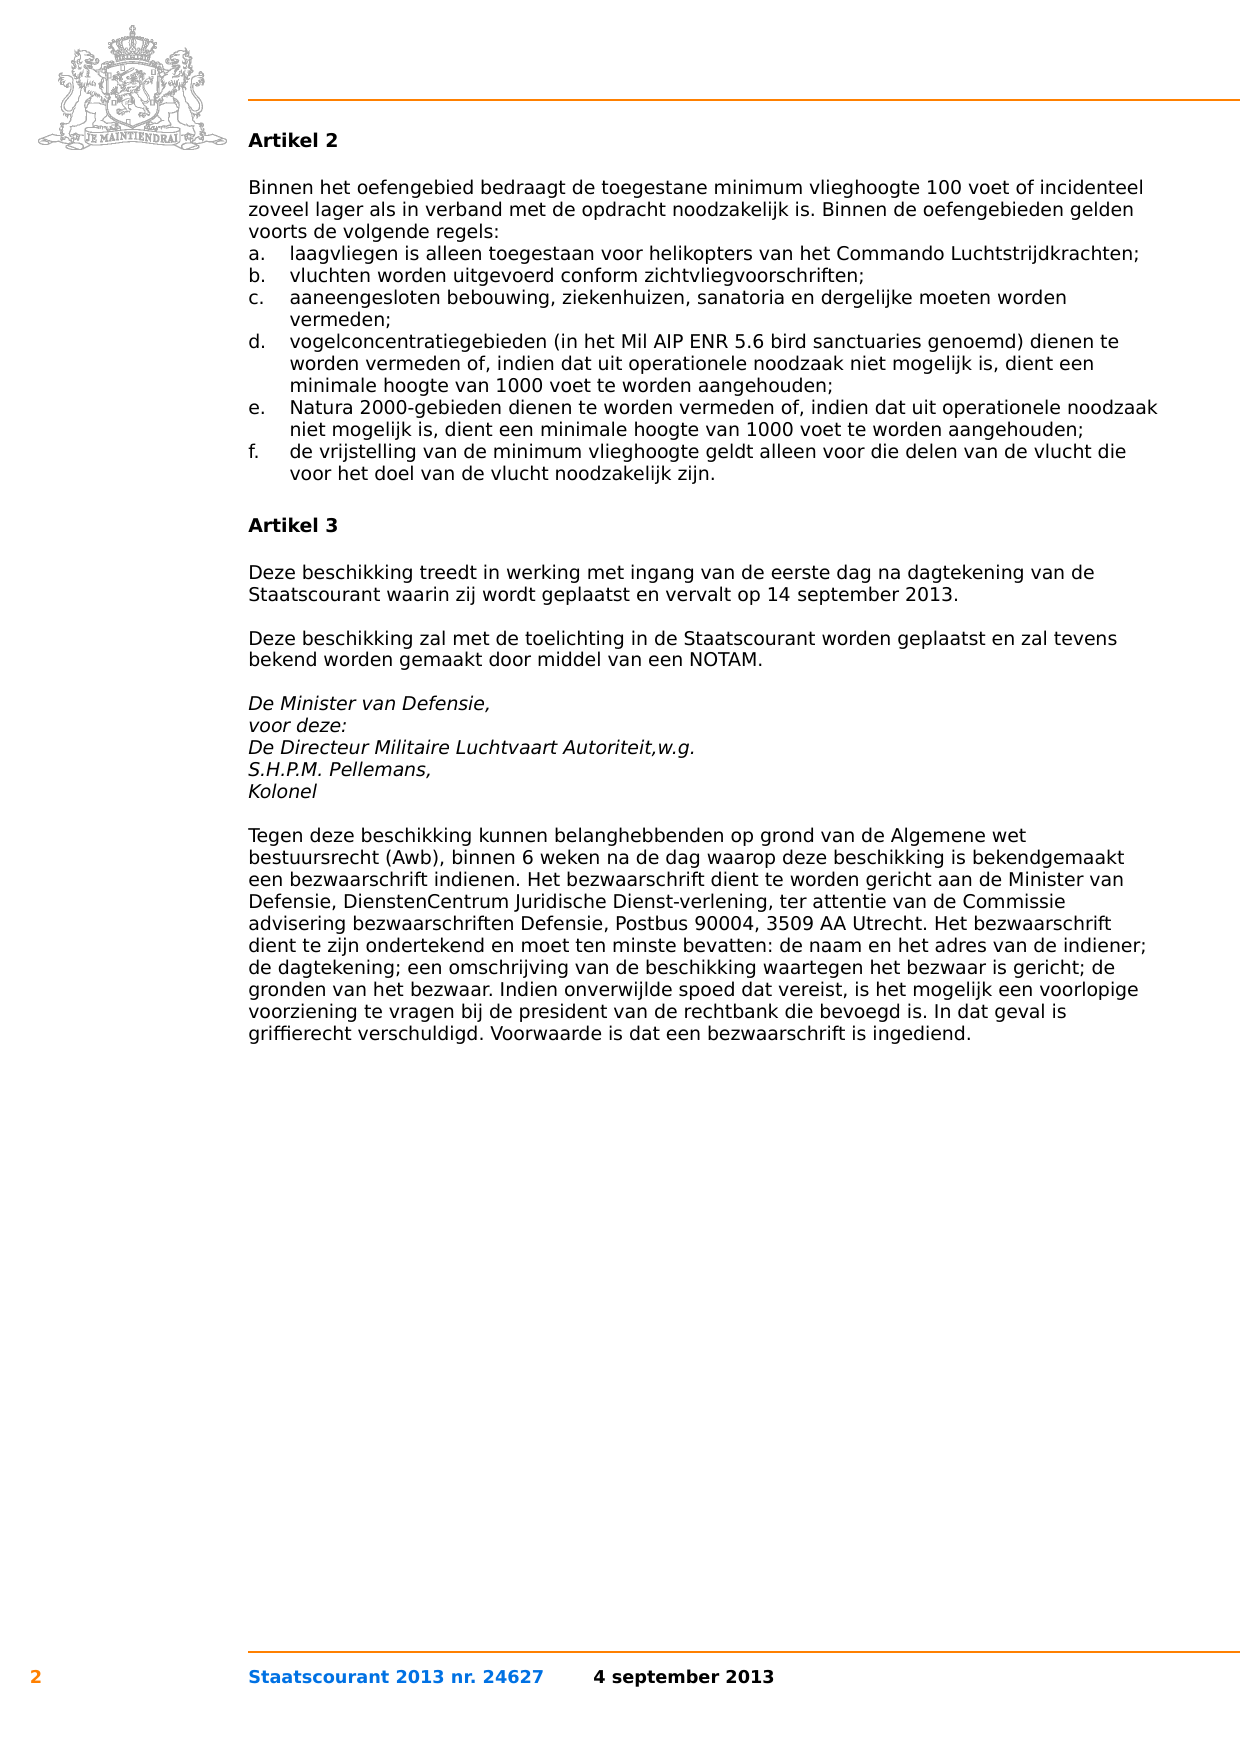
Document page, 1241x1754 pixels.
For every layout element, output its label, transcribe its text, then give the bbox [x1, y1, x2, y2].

subtitle Artikel 2 [248, 130, 1163, 152]
text De Minister van Defensie, voor deze: De Directeur Militaire Luchtvaart Autoriteit,w.g. S.H.P.M. Pellemans, Kolonel [248, 693, 1163, 803]
text Binnen het oefengebied bedraagt de toegestane minimum vlieghoogte 100 voet of incidenteel zoveel lager als in verband met de opdracht noodzakelijk is. Binnen de oefengebieden gelden voorts de volgende regels: [248, 177, 1163, 243]
text Deze beschikking zal met de toelichting in de Staatscourant worden geplaatst en zal tevens bekend worden gemaakt door middel van een NOTAM. [248, 627, 1163, 671]
text c. aaneengesloten bebouwing, ziekenhuizen, sanatoria en dergelijke moeten worden vermeden; [248, 287, 1163, 331]
text Deze beschikking treedt in werking met ingang van de eerste dag na dagtekening van de Staatscourant waarin zij wordt geplaatst en vervalt op 14 september 2013. [248, 562, 1163, 606]
picture [38, 25, 227, 150]
text d. vogelconcentratiegebieden (in het Mil AIP ENR 5.6 bird sanctuaries genoemd) dienen te worden vermeden of, indien dat uit operationele noodzaak niet mogelijk is, dient een minimale hoogte van 1000 voet te worden aangehouden; [248, 331, 1163, 397]
text f. de vrijstelling van de minimum vlieghoogte geldt alleen voor die delen van de vlucht die voor het doel van de vlucht noodzakelijk zijn. [248, 441, 1163, 484]
text b. vluchten worden uitgevoerd conform zichtvliegvoorschriften; [248, 265, 1163, 287]
text e. Natura 2000-gebieden dienen te worden vermeden of, indien dat uit operationele noodzaak niet mogelijk is, dient een minimale hoogte van 1000 voet te worden aangehouden; [248, 397, 1163, 441]
text Tegen deze beschikking kunnen belanghebbenden op grond van de Algemene wet bestuursrecht (Awb), binnen 6 weken na de dag waarop deze beschikking is bekendgemaakt een bezwaarschrift indienen. Het bezwaarschrift dient te worden gericht aan de Minister van Defensie, DienstenCentrum Juridische Dienst-verlening, ter attentie van de Commissie advisering bezwaarschriften Defensie, Postbus 90004, 3509 AA Utrecht. Het bezwaarschrift dient te zijn ondertekend en moet ten minste bevatten: de naam en het adres van de indiener; de dagtekening; een omschrijving van de beschikking waartegen het bezwaar is gericht; de gronden van het bezwaar. Indien onverwijlde spoed dat vereist, is het mogelijk een voorlopige voorziening te vragen bij de president van de rechtbank die bevoegd is. In dat geval is griffierecht verschuldigd. Voorwaarde is dat een bezwaarschrift is ingediend. [248, 825, 1163, 1045]
text a. laagvliegen is alleen toegestaan voor helikopters van het Commando Luchtstrijdkrachten; [248, 243, 1163, 265]
subtitle Artikel 3 [248, 514, 1163, 537]
